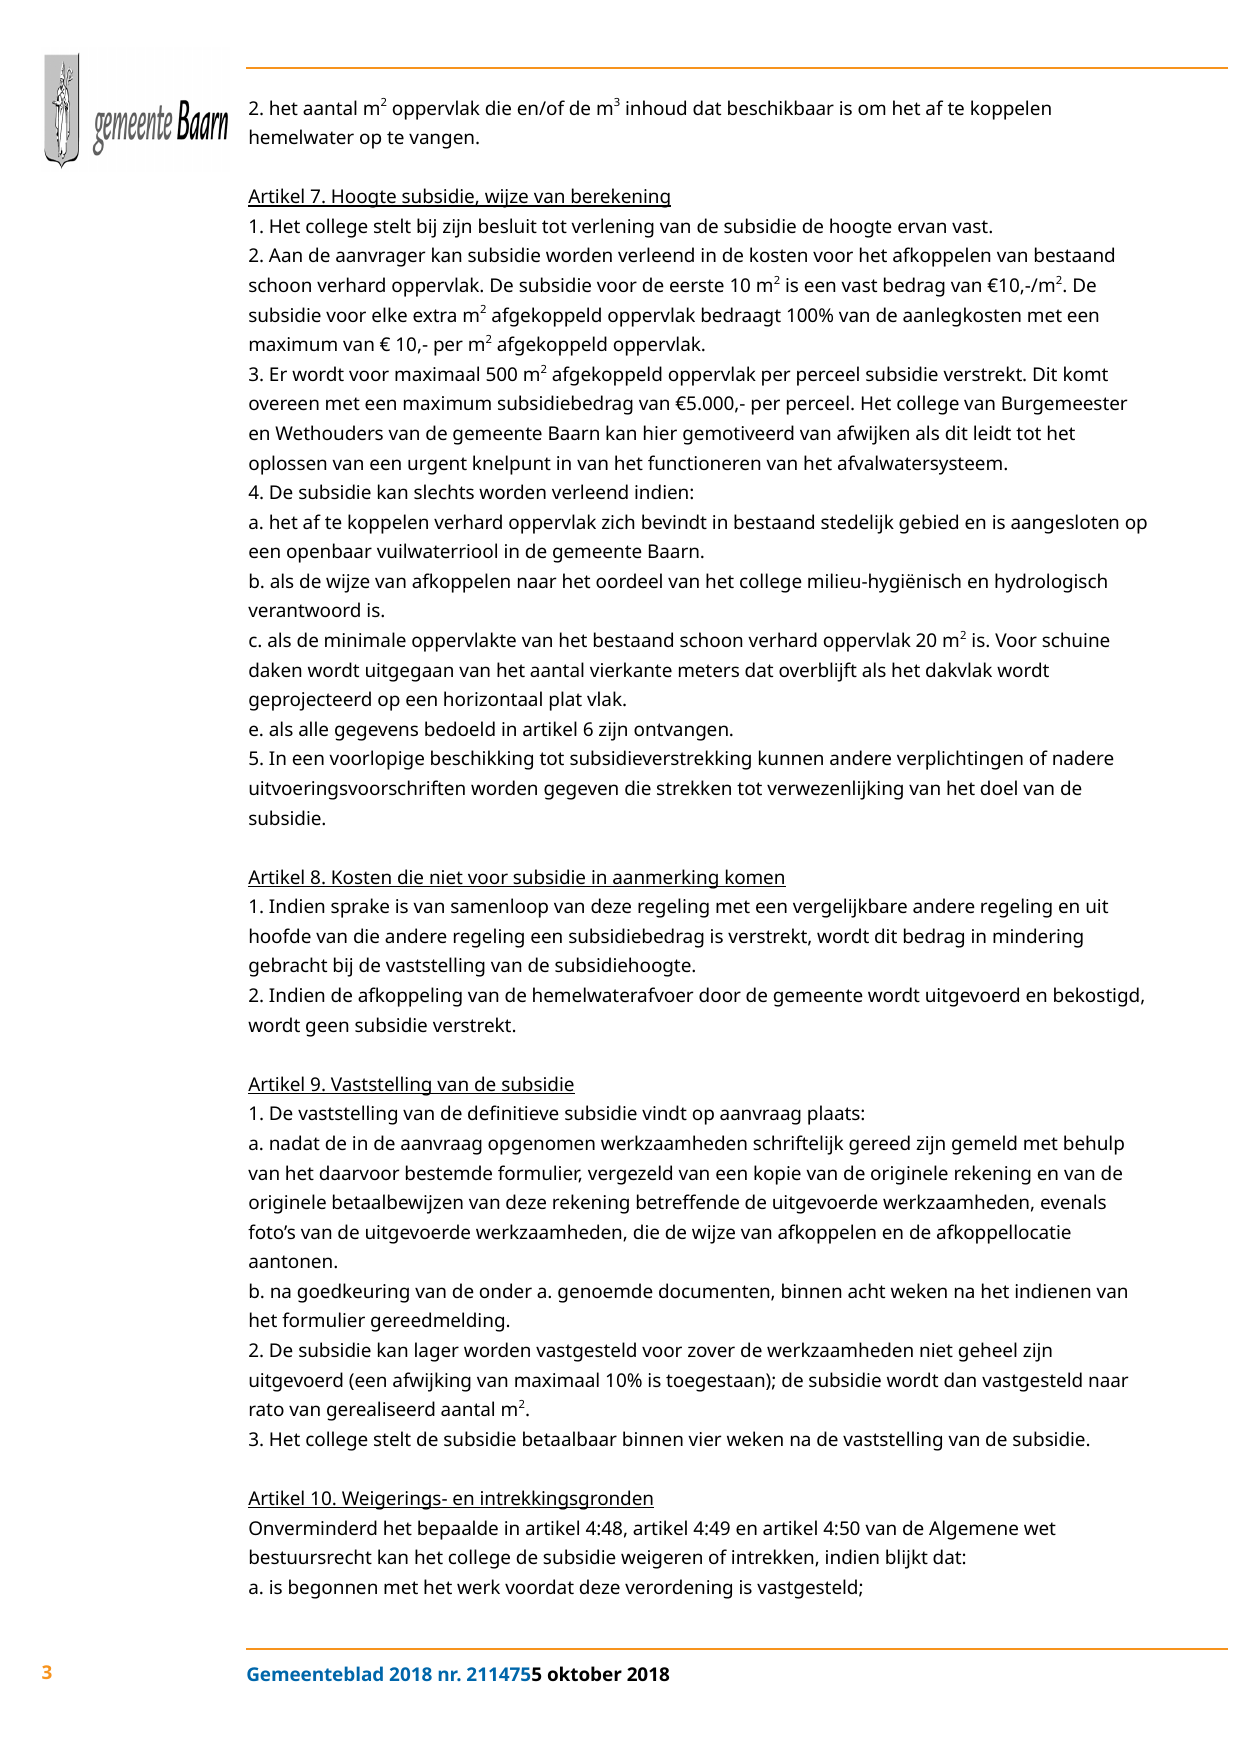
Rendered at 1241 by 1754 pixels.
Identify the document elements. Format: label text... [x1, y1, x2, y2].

text 2. het aantal m2 oppervlak die en/of de m3 inhoud dat beschikbaar is om het af te koppelen hemelwater op te vangen. [248, 95, 1152, 150]
text Artikel 7. Hoogte subsidie, wijze van berekening [248, 183, 1152, 209]
text 1. Indien sprake is van samenloop van deze regeling met een vergelijkbare andere regeling en uit hoofde van die andere regeling een subsidiebedrag is verstrekt, wordt dit bedrag in mindering gebracht bij de vaststelling van de subsidiehoogte. [248, 893, 1152, 978]
text 3. Er wordt voor maximaal 500 m2 afgekoppeld oppervlak per perceel subsidie verstrekt. Dit komt overeen met een maximum subsidiebedrag van €5.000,- per perceel. Het college van Burgemeester en Wethouders van de gemeente Baarn kan hier gemotiveerd van afwijken als dit leidt tot het oplossen van een urgent knelpunt in van het functioneren van het afvalwatersysteem. [248, 361, 1152, 476]
picture [41, 47, 231, 172]
text c. als de minimale oppervlakte van het bestaand schoon verhard oppervlak 20 m2 is. Voor schuine daken wordt uitgegaan van het aantal vierkante meters dat overblijft als het dakvlak wordt geprojecteerd op een horizontaal plat vlak. [248, 627, 1152, 712]
text a. het af te koppelen verhard oppervlak zich bevindt in bestaand stedelijk gebied en is aangesloten op een openbaar vuilwaterriool in de gemeente Baarn. [248, 509, 1152, 564]
text 3. Het college stelt de subsidie betaalbaar binnen vier weken na de vaststelling van de subsidie. [248, 1426, 1152, 1452]
text 5. In een voorlopige beschikking tot subsidieverstrekking kunnen andere verplichtingen of nadere uitvoeringsvoorschriften worden gegeven die strekken tot verwezenlijking van het doel van de subsidie. [248, 746, 1152, 831]
text a. nadat de in de aanvraag opgenomen werkzaamheden schriftelijk gereed zijn gemeld met behulp van het daarvoor bestemde formulier, vergezeld van een kopie van de originele rekening en van de originele betaalbewijzen van deze rekening betreffende de uitgevoerde werkzaamheden, evenals foto’s van de uitgevoerde werkzaamheden, die de wijze van afkoppelen en de afkoppellocatie aantonen. [248, 1130, 1152, 1274]
text Artikel 10. Weigerings- en intrekkingsgronden [248, 1485, 1152, 1511]
text e. als alle gegevens bedoeld in artikel 6 zijn ontvangen. [248, 716, 1152, 742]
text 1. De vaststelling van de definitieve subsidie vindt op aanvraag plaats: [248, 1101, 1152, 1126]
text Artikel 9. Vaststelling van de subsidie [248, 1071, 1152, 1097]
text 2. Indien de afkoppeling van de hemelwaterafvoer door de gemeente wordt uitgevoerd en bekostigd, wordt geen subsidie verstrekt. [248, 982, 1152, 1038]
text Onverminderd het bepaalde in artikel 4:48, artikel 4:49 en artikel 4:50 van de Algemene wet bestuursrecht kan het college de subsidie weigeren of intrekken, indien blijkt dat: [248, 1515, 1152, 1570]
text 4. De subsidie kan slechts worden verleend indien: [248, 479, 1152, 505]
text 1. Het college stelt bij zijn besluit tot verlening van de subsidie de hoogte ervan vast. [248, 213, 1152, 239]
text b. als de wijze van afkoppelen naar het oordeel van het college milieu-hygiënisch en hydrologisch verantwoord is. [248, 568, 1152, 623]
text b. na goedkeuring van de onder a. genoemde documenten, binnen acht weken na het indienen van het formulier gereedmelding. [248, 1278, 1152, 1333]
text Artikel 8. Kosten die niet voor subsidie in aanmerking komen [248, 864, 1152, 890]
text 2. De subsidie kan lager worden vastgesteld voor zover de werkzaamheden niet geheel zijn uitgevoerd (een afwijking van maximaal 10% is toegestaan); de subsidie wordt dan vastgesteld naar rato van gerealiseerd aantal m2. [248, 1337, 1152, 1422]
text 2. Aan de aanvrager kan subsidie worden verleend in de kosten voor het afkoppelen van bestaand schoon verhard oppervlak. De subsidie voor de eerste 10 m2 is een vast bedrag van €10,-/m2. De subsidie voor elke extra m2 afgekoppeld oppervlak bedraagt 100% van de aanlegkosten met een maximum van € 10,- per m2 afgekoppeld oppervlak. [248, 243, 1152, 357]
text a. is begonnen met het werk voordat deze verordening is vastgesteld; [248, 1574, 1152, 1600]
